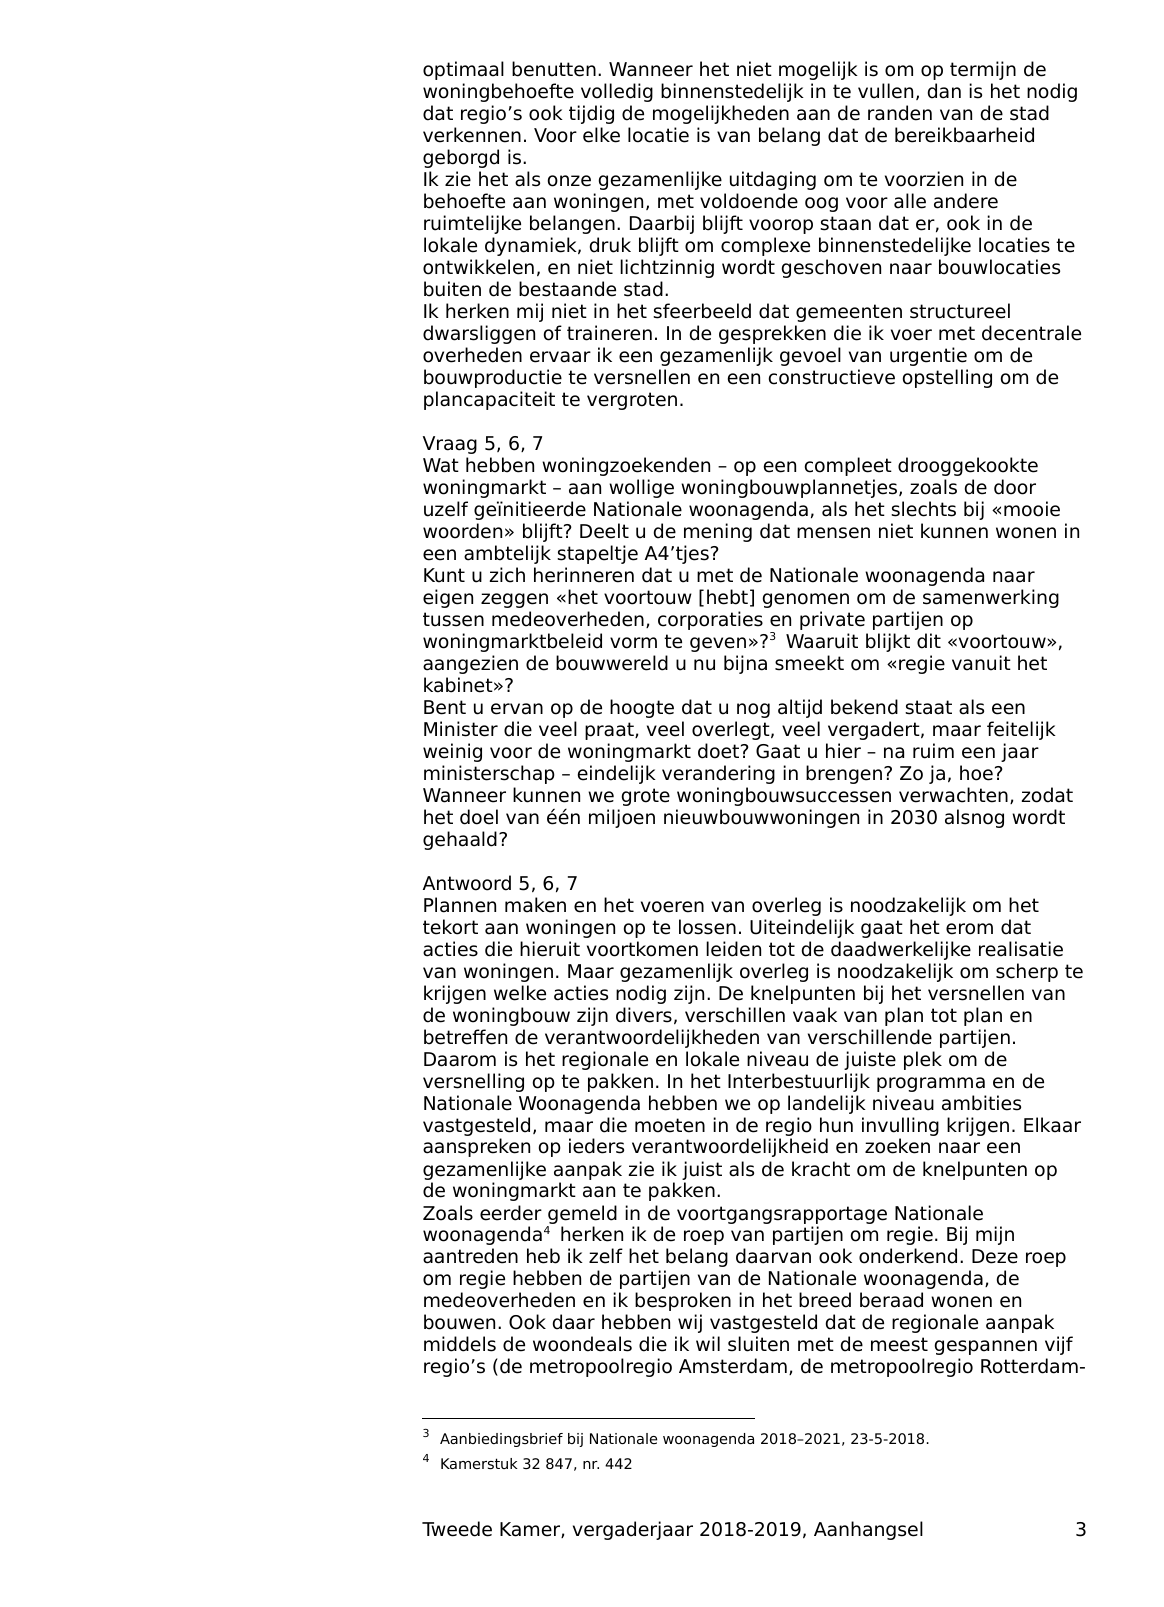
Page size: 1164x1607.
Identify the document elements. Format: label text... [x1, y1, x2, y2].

text Antwoord 5, 6, 7 [422, 873, 1087, 895]
text Aanbiedingsbrief bij Nationale woonagenda 2018–2021, 23-5-2018. [422, 1427, 1087, 1449]
text optimaal benutten. Wanneer het niet mogelijk is om op termijn de woningbehoefte volledig binnenstedelijk in te vullen, dan is het nodig dat regio’s ook tijdig de mogelijkheden aan de randen van de stad verkennen. Voor elke locatie is van belang dat de bereikbaarheid geborgd is. [422, 59, 1087, 169]
text Kunt u zich herinneren dat u met de Nationale woonagenda naar eigen zeggen «het voortouw [hebt] genomen om de samenwerking tussen medeoverheden, corporaties en private partijen op woningmarktbeleid vorm te geven»? Waaruit blijkt dit «voortouw», aangezien de bouwwereld u nu bijna smeekt om «regie vanuit het kabinet»? [422, 565, 1087, 697]
text Bent u ervan op de hoogte dat u nog altijd bekend staat als een Minister die veel praat, veel overlegt, veel vergadert, maar feitelijk weinig voor de woningmarkt doet? Gaat u hier – na ruim een jaar ministerschap – eindelijk verandering in brengen? Zo ja, hoe? Wanneer kunnen we grote woningbouwsuccessen verwachten, zodat het doel van één miljoen nieuwbouwwoningen in 2030 alsnog wordt gehaald? [422, 697, 1087, 851]
text Zoals eerder gemeld in de voortgangsrapportage Nationale woonagenda herken ik de roep van partijen om regie. Bij mijn aantreden heb ik zelf het belang daarvan ook onderkend. Deze roep om regie hebben de partijen van de Nationale woonagenda, de medeoverheden en ik besproken in het breed beraad wonen en bouwen. Ook daar hebben wij vastgesteld dat de regionale aanpak middels de woondeals die ik wil sluiten met de meest gespannen vijf regio’s (de metropoolregio Amsterdam, de metropoolregio Rotterdam- [422, 1202, 1087, 1378]
text Wat hebben woningzoekenden – op een compleet drooggekookte woningmarkt – aan wollige woningbouwplannetjes, zoals de door uzelf geïnitieerde Nationale woonagenda, als het slechts bij «mooie woorden» blijft? Deelt u de mening dat mensen niet kunnen wonen in een ambtelijk stapeltje A4’tjes? [422, 455, 1087, 565]
text Ik herken mij niet in het sfeerbeeld dat gemeenten structureel dwarsliggen of traineren. In de gesprekken die ik voer met decentrale overheden ervaar ik een gezamenlijk gevoel van urgentie om de bouwproductie te versnellen en een constructieve opstelling om de plancapaciteit te vergroten. [422, 301, 1087, 411]
text Ik zie het als onze gezamenlijke uitdaging om te voorzien in de behoefte aan woningen, met voldoende oog voor alle andere ruimtelijke belangen. Daarbij blijft voorop staan dat er, ook in de lokale dynamiek, druk blijft om complexe binnenstedelijke locaties te ontwikkelen, en niet lichtzinnig wordt geschoven naar bouwlocaties buiten de bestaande stad. [422, 169, 1087, 301]
text Kamerstuk 32 847, nr. 442 [422, 1452, 1087, 1474]
text Vraag 5, 6, 7 [422, 433, 1087, 455]
text Plannen maken en het voeren van overleg is noodzakelijk om het tekort aan woningen op te lossen. Uiteindelijk gaat het erom dat acties die hieruit voortkomen leiden tot de daadwerkelijke realisatie van woningen. Maar gezamenlijk overleg is noodzakelijk om scherp te krijgen welke acties nodig zijn. De knelpunten bij het versnellen van de woningbouw zijn divers, verschillen vaak van plan tot plan en betreffen de verantwoordelijkheden van verschillende partijen. Daarom is het regionale en lokale niveau de juiste plek om de versnelling op te pakken. In het Interbestuurlijk programma en de Nationale Woonagenda hebben we op landelijk niveau ambities vastgesteld, maar die moeten in de regio hun invulling krijgen. Elkaar aanspreken op ieders verantwoordelijkheid en zoeken naar een gezamenlijke aanpak zie ik juist als de kracht om de knelpunten op de woningmarkt aan te pakken. [422, 895, 1087, 1202]
